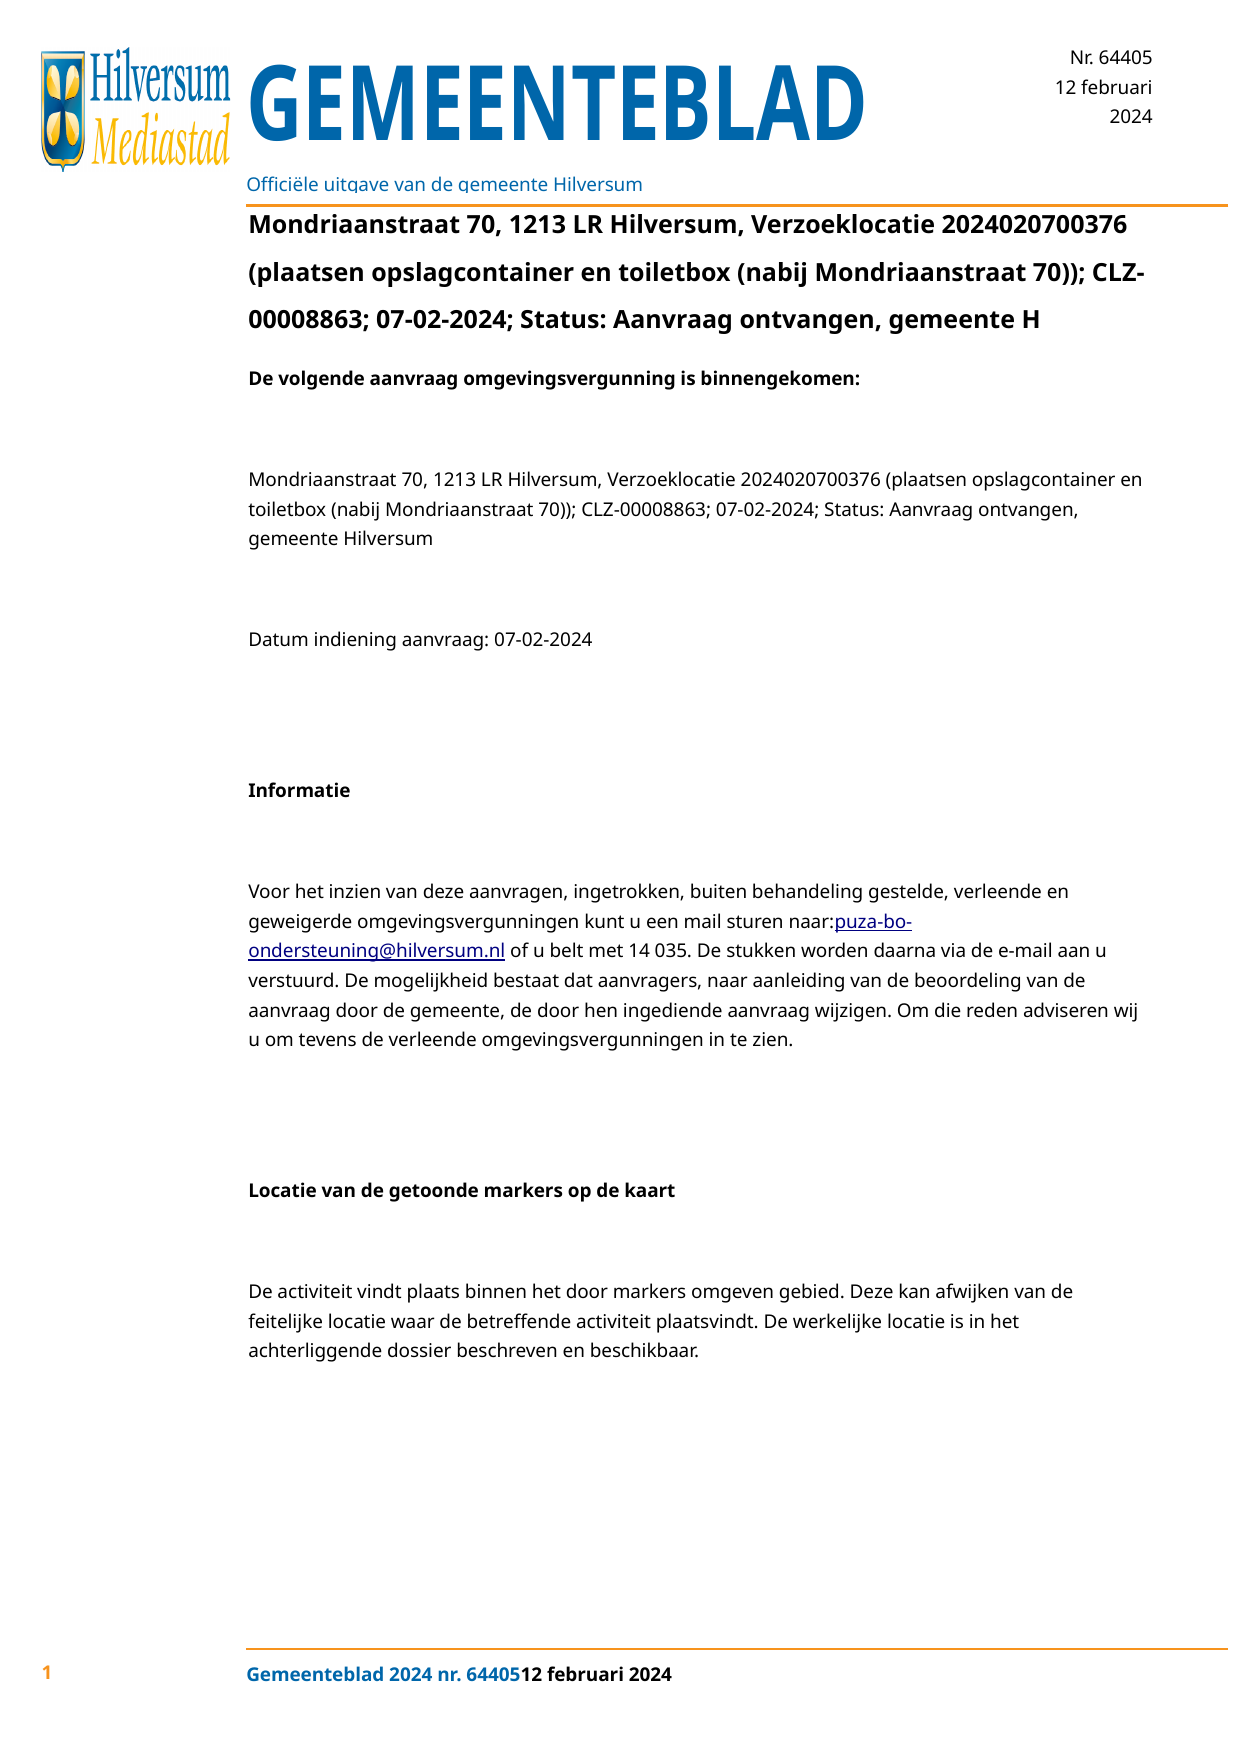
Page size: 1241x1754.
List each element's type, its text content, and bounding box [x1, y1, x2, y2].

text Locatie van de getoonde markers op de kaart [248, 1178, 1152, 1203]
text Datum indiening aanvraag: 07-02-2024 [248, 626, 1152, 652]
text Voor het inzien van deze aanvragen, ingetrokken, buiten behandeling gestelde, verleende en geweigerde omgevingsvergunningen kunt u een mail sturen naar:puza-bo-ondersteuning@hilversum.nl of u belt met 14 035. De stukken worden daarna via de e-mail aan u verstuurd. De mogelijkheid bestaat dat aanvragers, naar aanleiding van de beoordeling van de aanvraag door de gemeente, de door hen ingediende aanvraag wijzigen. Om die reden adviseren wij u om tevens de verleende omgevingsvergunningen in te zien. [248, 878, 1152, 1052]
picture [41, 47, 231, 172]
text Informatie [248, 778, 1152, 803]
text De volgende aanvraag omgevingsvergunning is binnengekomen: [248, 366, 1152, 391]
text Mondriaanstraat 70, 1213 LR Hilversum, Verzoeklocatie 2024020700376 (plaatsen opslagcontainer en toiletbox (nabij Mondriaanstraat 70)); CLZ-00008863; 07-02-2024; Status: Aanvraag ontvangen, gemeente H [248, 207, 1152, 336]
text De activiteit vindt plaats binnen het door markers omgeven gebied. Deze kan afwijken van de feitelijke locatie waar de betreffende activiteit plaatsvindt. De werkelijke locatie is in het achterliggende dossier beschreven en beschikbaar. [248, 1278, 1152, 1363]
text Mondriaanstraat 70, 1213 LR Hilversum, Verzoeklocatie 2024020700376 (plaatsen opslagcontainer en toiletbox (nabij Mondriaanstraat 70)); CLZ-00008863; 07-02-2024; Status: Aanvraag ontvangen, gemeente Hilversum [248, 466, 1152, 551]
